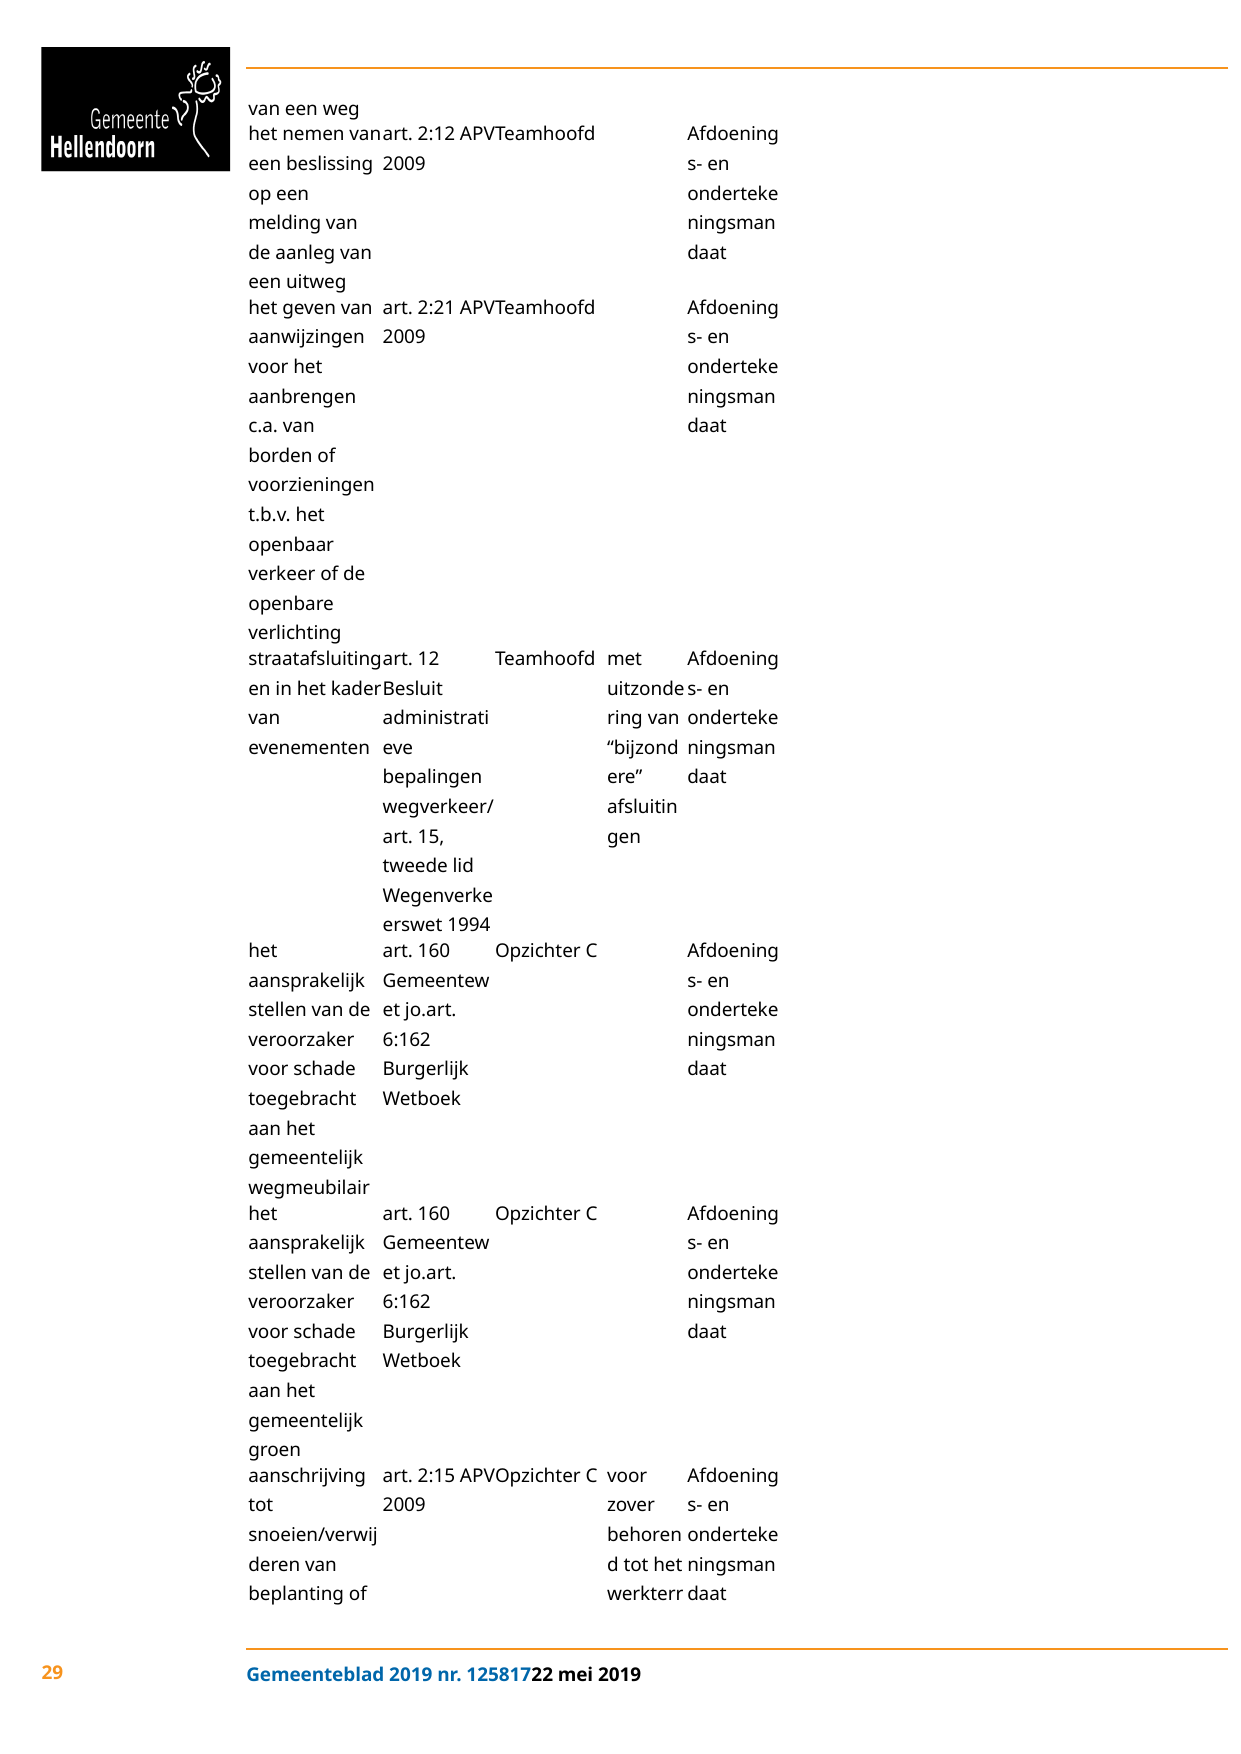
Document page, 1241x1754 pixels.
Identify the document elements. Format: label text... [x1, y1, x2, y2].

table_cell Afdoenings- en ondertekeningsmandaat [687, 294, 783, 645]
table_cell art. 160 Gemeentewet jo.art. 6:162 Burgerlijk Wetboek [383, 1200, 495, 1462]
table_cell [607, 121, 687, 294]
table_cell art. 12 Besluit administratieve bepalingen wegverkeer/art. 15, tweede lid Wegenverkeerswet 1994 [383, 645, 495, 937]
table_cell Afdoenings- en ondertekeningsmandaat [687, 645, 783, 937]
table_cell [607, 294, 687, 645]
table_cell Afdoenings- en ondertekeningsmandaat [687, 1200, 783, 1462]
table_cell [607, 937, 687, 1200]
table_cell Teamhoofd [495, 645, 607, 937]
table_cell het geven van aanwijzingen voor het aanbrengen c.a. van borden of voorzieningen t.b.v. het openbaar verkeer of de openbare verlichting [248, 294, 382, 645]
table_cell art. 160 Gemeentewet jo.art. 6:162 Burgerlijk Wetboek [383, 937, 495, 1200]
table_cell Opzichter C [495, 937, 607, 1200]
table_cell [383, 95, 495, 121]
picture [41, 47, 231, 172]
table_cell [687, 95, 783, 121]
table_cell Afdoenings- en ondertekeningsmandaat [687, 121, 783, 294]
table_cell Opzichter C [495, 1462, 607, 1606]
table_cell art. 2:21 APV 2009 [383, 294, 495, 645]
table_cell art. 2:12 APV 2009 [383, 121, 495, 294]
table_cell Teamhoofd [495, 294, 607, 645]
table_cell [495, 95, 607, 121]
table_cell Opzichter C [495, 1200, 607, 1462]
table_cell met uitzondering van “bijzondere” afsluitingen [607, 645, 687, 937]
table_cell [607, 1200, 687, 1462]
table_cell art. 2:15 APV 2009 [383, 1462, 495, 1606]
table_cell voor zover behorend tot het werkterr [607, 1462, 687, 1606]
table_cell straatafsluitingen in het kader van evenementen [248, 645, 382, 937]
table_cell het nemen van een beslissing op een melding van de aanleg van een uitweg [248, 121, 382, 294]
table_cell aanschrijving tot snoeien/verwijderen van beplanting of [248, 1462, 382, 1606]
table_cell [607, 95, 687, 121]
table_cell het aansprakelijk stellen van de veroorzaker voor schade toegebracht aan het gemeentelijk wegmeubilair [248, 937, 382, 1200]
table_cell het aansprakelijk stellen van de veroorzaker voor schade toegebracht aan het gemeentelijk groen [248, 1200, 382, 1462]
table_cell Afdoenings- en ondertekeningsmandaat [687, 937, 783, 1200]
table_cell Teamhoofd [495, 121, 607, 294]
table_cell Afdoenings- en ondertekeningsmandaat [687, 1462, 783, 1606]
table_cell van een weg [248, 95, 382, 121]
